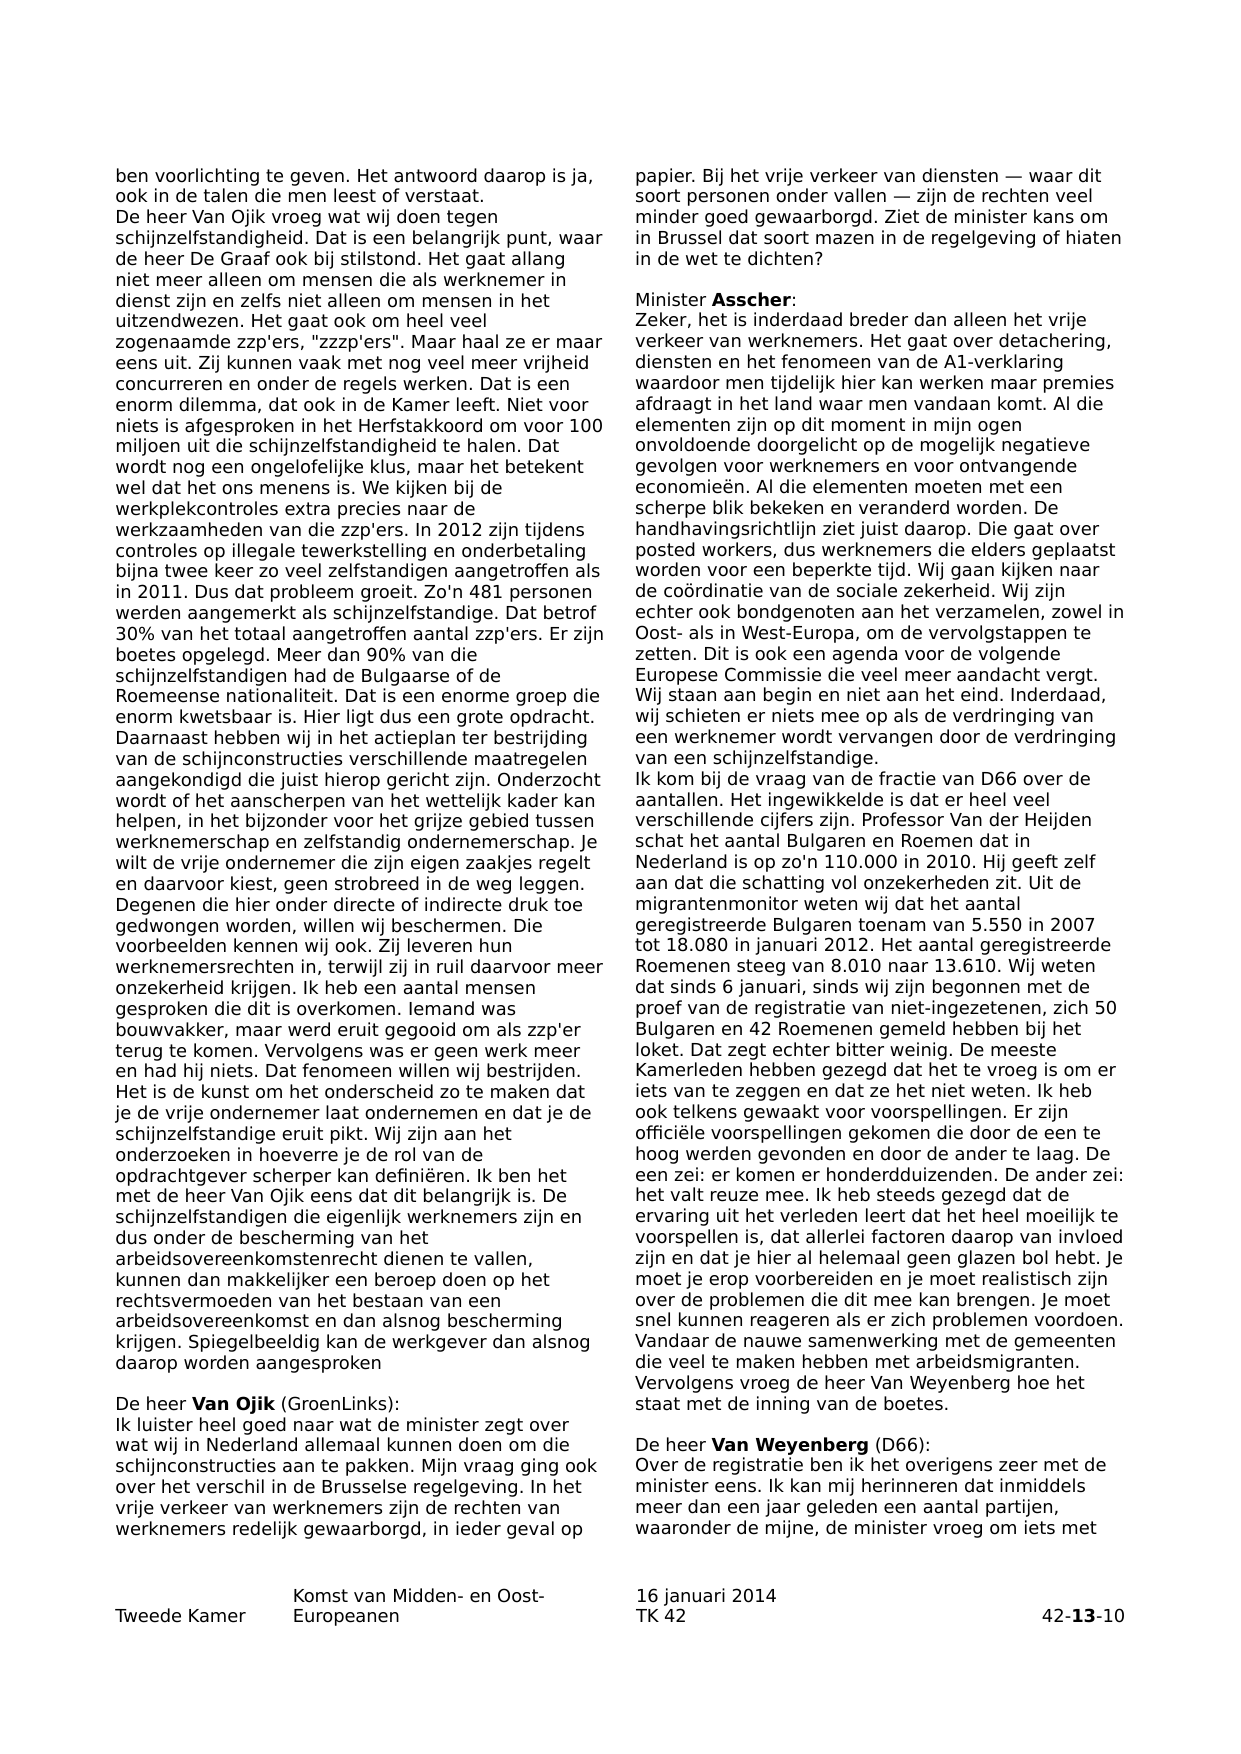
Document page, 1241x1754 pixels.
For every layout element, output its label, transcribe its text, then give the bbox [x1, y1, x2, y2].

text papier. Bij het vrije verkeer van diensten — waar dit soort personen onder vallen — zijn de rechten veel minder goed gewaarborgd. Ziet de minister kans om in Brussel dat soort mazen in de regelgeving of hiaten in de wet te dichten? [635, 165, 1125, 269]
text De heer Van Ojik vroeg wat wij doen tegen schijnzelfstandigheid. Dat is een belangrijk punt, waar de heer De Graaf ook bij stilstond. Het gaat allang niet meer alleen om mensen die als werknemer in dienst zijn en zelfs niet alleen om mensen in het uitzendwezen. Het gaat ook om heel veel zogenaamde zzp'ers, "zzzp'ers". Maar haal ze er maar eens uit. Zij kunnen vaak met nog veel meer vrijheid concurreren en onder de regels werken. Dat is een enorm dilemma, dat ook in de Kamer leeft. Niet voor niets is afgesproken in het Herfstakkoord om voor 100 miljoen uit die schijnzelfstandigheid te halen. Dat wordt nog een ongelofelijke klus, maar het betekent wel dat het ons menens is. We kijken bij de werkplekcontroles extra precies naar de werkzaamheden van die zzp'ers. In 2012 zijn tijdens controles op illegale tewerkstelling en onderbetaling bijna twee keer zo veel zelfstandigen aangetroffen als in 2011. Dus dat probleem groeit. Zo'n 481 personen werden aangemerkt als schijnzelfstandige. Dat betrof 30% van het totaal aangetroffen aantal zzp'ers. Er zijn boetes opgelegd. Meer dan 90% van die schijnzelfstandigen had de Bulgaarse of de Roemeense nationaliteit. Dat is een enorme groep die enorm kwetsbaar is. Hier ligt dus een grote opdracht. [115, 207, 605, 728]
text De heer Van Weyenberg (D66): [635, 1434, 1125, 1455]
text Daarnaast hebben wij in het actieplan ter bestrijding van de schijnconstructies verschillende maatregelen aangekondigd die juist hierop gericht zijn. Onderzocht wordt of het aanscherpen van het wettelijk kader kan helpen, in het bijzonder voor het grijze gebied tussen werknemerschap en zelfstandig ondernemerschap. Je wilt de vrije ondernemer die zijn eigen zaakjes regelt en daarvoor kiest, geen strobreed in de weg leggen. Degenen die hier onder directe of indirecte druk toe gedwongen worden, willen wij beschermen. Die voorbeelden kennen wij ook. Zij leveren hun werknemersrechten in, terwijl zij in ruil daarvoor meer onzekerheid krijgen. Ik heb een aantal mensen gesproken die dit is overkomen. Iemand was bouwvakker, maar werd eruit gegooid om als zzp'er terug te komen. Vervolgens was er geen werk meer en had hij niets. Dat fenomeen willen wij bestrijden. Het is de kunst om het onderscheid zo te maken dat je de vrije ondernemer laat ondernemen en dat je de schijnzelfstandige eruit pikt. Wij zijn aan het onderzoeken in hoeverre je de rol van de opdrachtgever scherper kan definiëren. Ik ben het met de heer Van Ojik eens dat dit belangrijk is. De schijnzelfstandigen die eigenlijk werknemers zijn en dus onder de bescherming van het arbeidsovereenkomstenrecht dienen te vallen, kunnen dan makkelijker een beroep doen op het rechtsvermoeden van het bestaan van een arbeidsovereenkomst en dan alsnog bescherming krijgen. Spiegelbeeldig kan de werkgever dan alsnog daarop worden aangesproken [115, 728, 605, 1374]
text ben voorlichting te geven. Het antwoord daarop is ja, ook in de talen die men leest of verstaat. [115, 165, 605, 207]
text De heer Van Ojik (GroenLinks): [115, 1394, 605, 1414]
text Ik kom bij de vraag van de fractie van D66 over de aantallen. Het ingewikkelde is dat er heel veel verschillende cijfers zijn. Professor Van der Heijden schat het aantal Bulgaren en Roemen dat in Nederland is op zo'n 110.000 in 2010. Hij geeft zelf aan dat die schatting vol onzekerheden zit. Uit de migrantenmonitor weten wij dat het aantal geregistreerde Bulgaren toenam van 5.550 in 2007 tot 18.080 in januari 2012. Het aantal geregistreerde Roemenen steeg van 8.010 naar 13.610. Wij weten dat sinds 6 januari, sinds wij zijn begonnen met de proef van de registratie van niet-ingezetenen, zich 50 Bulgaren en 42 Roemenen gemeld hebben bij het loket. Dat zegt echter bitter weinig. De meeste Kamerleden hebben gezegd dat het te vroeg is om er iets van te zeggen en dat ze het niet weten. Ik heb ook telkens gewaakt voor voorspellingen. Er zijn officiële voorspellingen gekomen die door de een te hoog werden gevonden en door de ander te laag. De een zei: er komen er honderdduizenden. De ander zei: het valt reuze mee. Ik heb steeds gezegd dat de ervaring uit het verleden leert dat het heel moeilijk te voorspellen is, dat allerlei factoren daarop van invloed zijn en dat je hier al helemaal geen glazen bol hebt. Je moet je erop voorbereiden en je moet realistisch zijn over de problemen die dit mee kan brengen. Je moet snel kunnen reageren als er zich problemen voordoen. Vandaar de nauwe samenwerking met de gemeenten die veel te maken hebben met arbeidsmigranten. [635, 768, 1125, 1373]
text Zeker, het is inderdaad breder dan alleen het vrije verkeer van werknemers. Het gaat over detachering, diensten en het fenomeen van de A1-verklaring waardoor men tijdelijk hier kan werken maar premies afdraagt in het land waar men vandaan komt. Al die elementen zijn op dit moment in mijn ogen onvoldoende doorgelicht op de mogelijk negatieve gevolgen voor werknemers en voor ontvangende economieën. Al die elementen moeten met een scherpe blik bekeken en veranderd worden. De handhavingsrichtlijn ziet juist daarop. Die gaat over posted workers, dus werknemers die elders geplaatst worden voor een beperkte tijd. Wij gaan kijken naar de coördinatie van de sociale zekerheid. Wij zijn echter ook bondgenoten aan het verzamelen, zowel in Oost- als in West-Europa, om de vervolgstappen te zetten. Dit is ook een agenda voor de volgende Europese Commissie die veel meer aandacht vergt. Wij staan aan begin en niet aan het eind. Inderdaad, wij schieten er niets mee op als de verdringing van een werknemer wordt vervangen door de verdringing van een schijnzelfstandige. [635, 310, 1125, 768]
text Ik luister heel goed naar wat de minister zegt over wat wij in Nederland allemaal kunnen doen om die schijnconstructies aan te pakken. Mijn vraag ging ook over het verschil in de Brusselse regelgeving. In het vrije verkeer van werknemers zijn de rechten van werknemers redelijk gewaarborgd, in ieder geval op [115, 1414, 605, 1539]
text Minister Asscher: [635, 289, 1125, 310]
text Over de registratie ben ik het overigens zeer met de minister eens. Ik kan mij herinneren dat inmiddels meer dan een jaar geleden een aantal partijen, waaronder de mijne, de minister vroeg om iets met [635, 1455, 1125, 1538]
text Vervolgens vroeg de heer Van Weyenberg hoe het staat met de inning van de boetes. [635, 1373, 1125, 1414]
